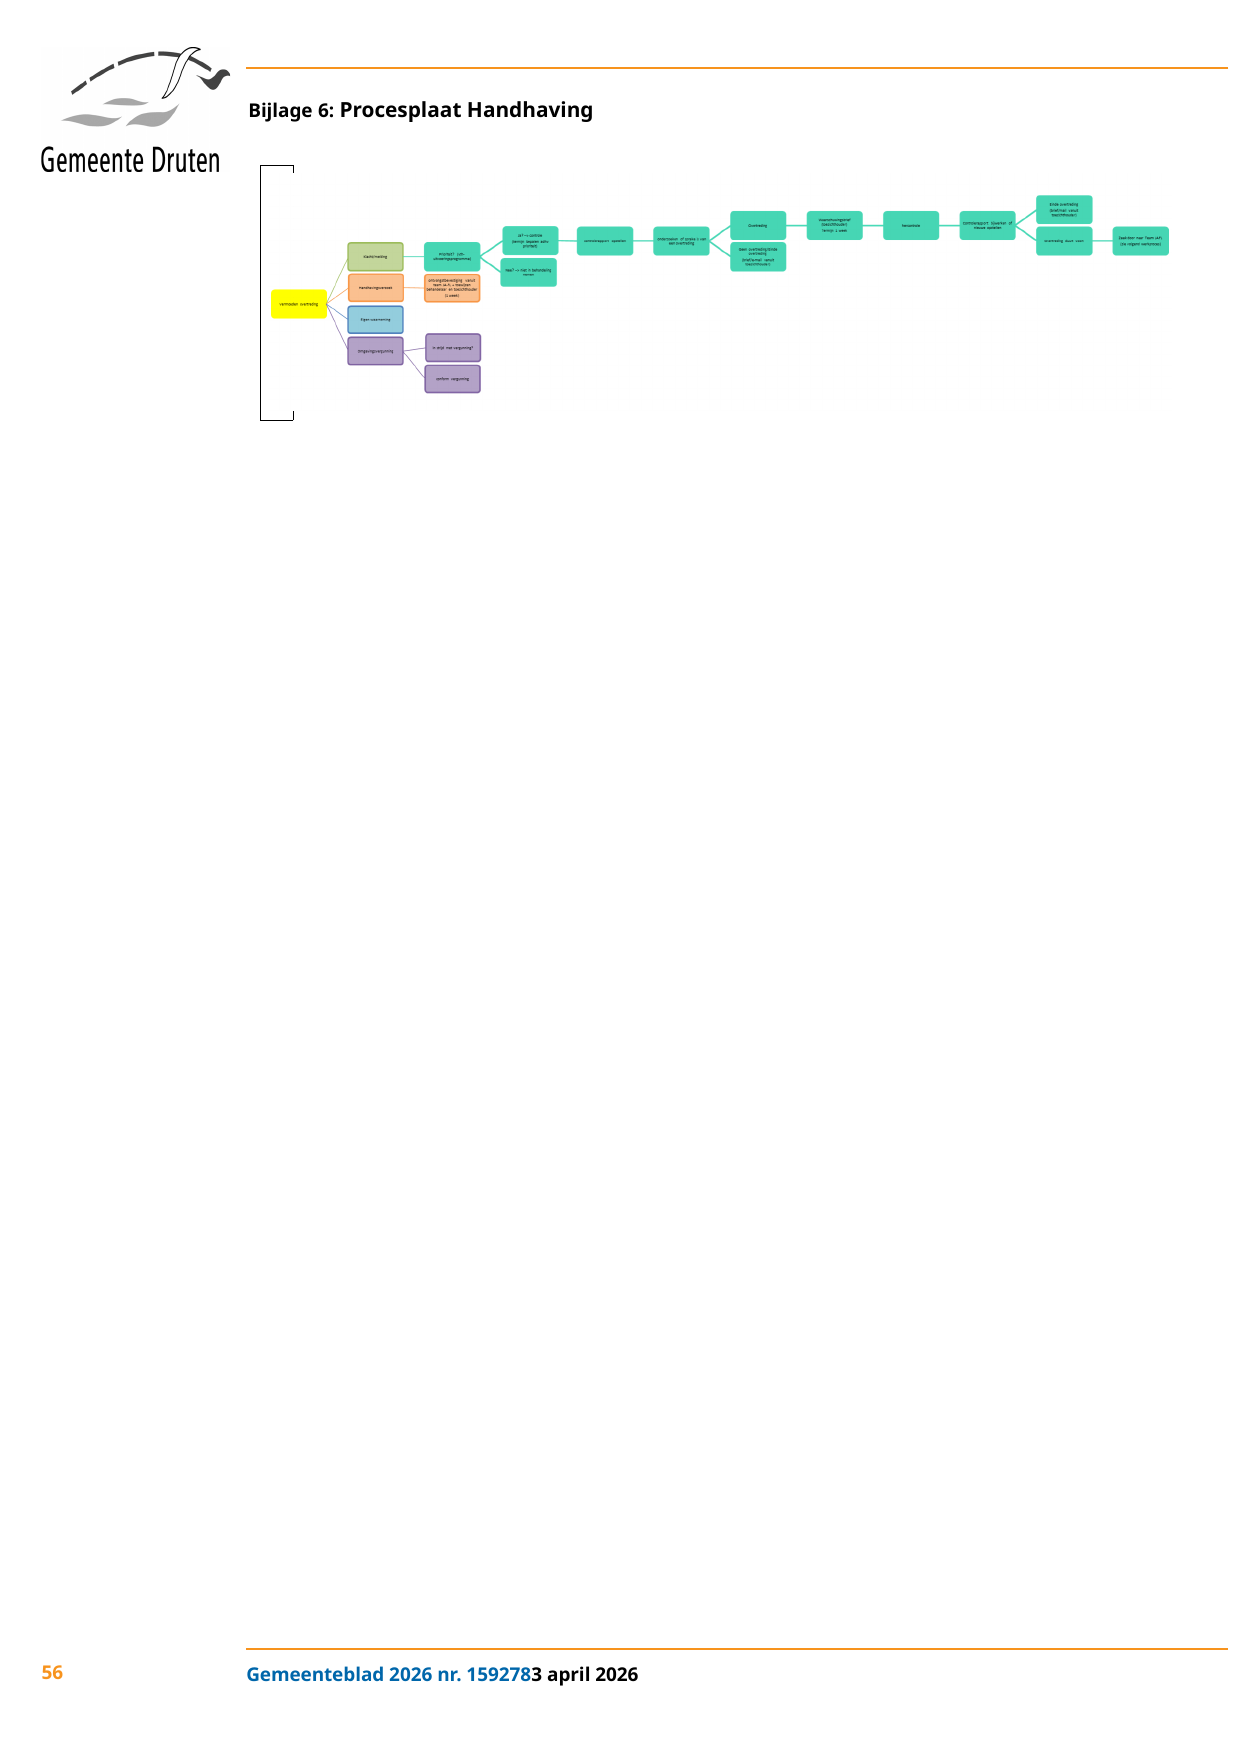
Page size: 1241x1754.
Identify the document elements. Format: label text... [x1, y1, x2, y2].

picture [268, 173, 1173, 411]
text Bijlage 6: Procesplaat Handhaving [248, 95, 1152, 123]
picture [41, 47, 231, 172]
